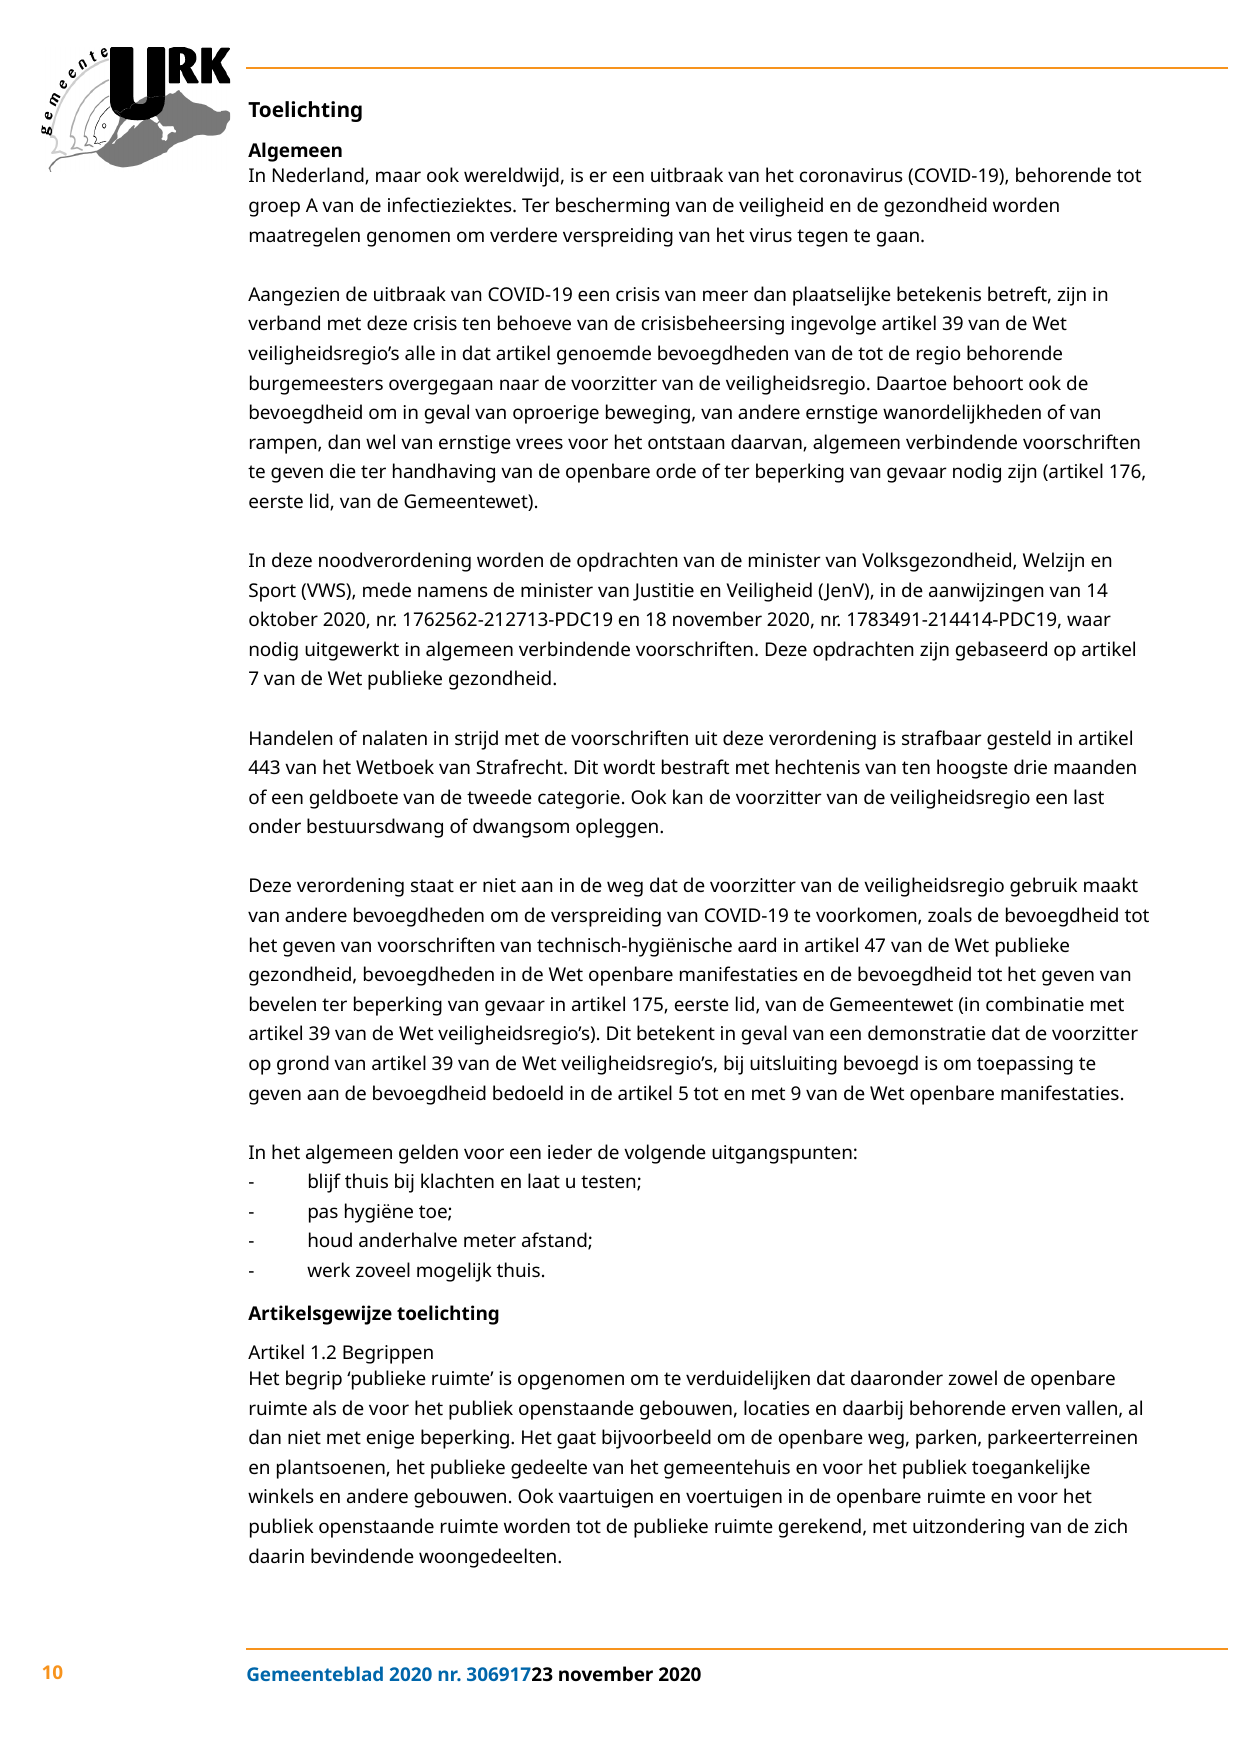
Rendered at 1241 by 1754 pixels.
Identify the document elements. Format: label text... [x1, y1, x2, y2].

list houd anderhalve meter afstand; [248, 1228, 1152, 1253]
text Artikelsgewijze toelichting [248, 1300, 1152, 1326]
text In Nederland, maar ook wereldwijd, is er een uitbraak van het coronavirus (COVID-19), behorende tot groep A van de infectieziektes. Ter bescherming van de veiligheid en de gezondheid worden maatregelen genomen om verdere verspreiding van het virus tegen te gaan. [248, 163, 1152, 247]
text Aangezien de uitbraak van COVID-19 een crisis van meer dan plaatselijke betekenis betreft, zijn in verband met deze crisis ten behoeve van de crisisbeheersing ingevolge artikel 39 van de Wet veiligheidsregio’s alle in dat artikel genoemde bevoegdheden van de tot de regio behorende burgemeesters overgegaan naar de voorzitter van de veiligheidsregio. Daartoe behoort ook de bevoegdheid om in geval van oproerige beweging, van andere ernstige wanordelijkheden of van rampen, dan wel van ernstige vrees voor het ontstaan daarvan, algemeen verbindende voorschriften te geven die ter handhaving van de openbare orde of ter beperking van gevaar nodig zijn (artikel 176, eerste lid, van de Gemeentewet). [248, 281, 1152, 514]
text Artikel 1.2 Begrippen [248, 1339, 1152, 1365]
text Handelen of nalaten in strijd met de voorschriften uit deze verordening is strafbaar gesteld in artikel 443 van het Wetboek van Strafrecht. Dit wordt bestraft met hechtenis van ten hoogste drie maanden of een geldboete van de tweede categorie. Ook kan de voorzitter van de veiligheidsregio een last onder bestuursdwang of dwangsom opleggen. [248, 725, 1152, 839]
text Het begrip ‘publieke ruimte’ is opgenomen om te verduidelijken dat daaronder zowel de openbare ruimte als de voor het publiek openstaande gebouwen, locaties en daarbij behorende erven vallen, al dan niet met enige beperking. Het gaat bijvoorbeeld om de openbare weg, parken, parkeerterreinen en plantsoenen, het publieke gedeelte van het gemeentehuis en voor het publiek toegankelijke winkels en andere gebouwen. Ook vaartuigen en voertuigen in de openbare ruimte en voor het publiek openstaande ruimte worden tot de publieke ruimte gerekend, met uitzondering van de zich daarin bevindende woongedeelten. [248, 1365, 1152, 1568]
picture [41, 47, 231, 172]
text In deze noodverordening worden de opdrachten van de minister van Volksgezondheid, Welzijn en Sport (VWS), mede namens de minister van Justitie en Veiligheid (JenV), in de aanwijzingen van 14 oktober 2020, nr. 1762562-212713-PDC19 en 18 november 2020, nr. 1783491-214414-PDC19, waar nodig uitgewerkt in algemeen verbindende voorschriften. Deze opdrachten zijn gebaseerd op artikel 7 van de Wet publieke gezondheid. [248, 547, 1152, 691]
text Algemeen [248, 137, 1152, 163]
text Toelichting [248, 95, 1152, 123]
text Deze verordening staat er niet aan in de weg dat de voorzitter van de veiligheidsregio gebruik maakt van andere bevoegdheden om de verspreiding van COVID-19 te voorkomen, zoals de bevoegdheid tot het geven van voorschriften van technisch-hygiënische aard in artikel 47 van de Wet publieke gezondheid, bevoegdheden in de Wet openbare manifestaties en de bevoegdheid tot het geven van bevelen ter beperking van gevaar in artikel 175, eerste lid, van de Gemeentewet (in combinatie met artikel 39 van de Wet veiligheidsregio’s). Dit betekent in geval van een demonstratie dat de voorzitter op grond van artikel 39 van de Wet veiligheidsregio’s, bij uitsluiting bevoegd is om toepassing te geven aan de bevoegdheid bedoeld in de artikel 5 tot en met 9 van de Wet openbare manifestaties. [248, 873, 1152, 1105]
text In het algemeen gelden voor een ieder de volgende uitgangspunten: [248, 1139, 1152, 1164]
list blijf thuis bij klachten en laat u testen; [248, 1168, 1152, 1194]
list werk zoveel mogelijk thuis. [248, 1257, 1152, 1283]
list pas hygiëne toe; [248, 1198, 1152, 1224]
